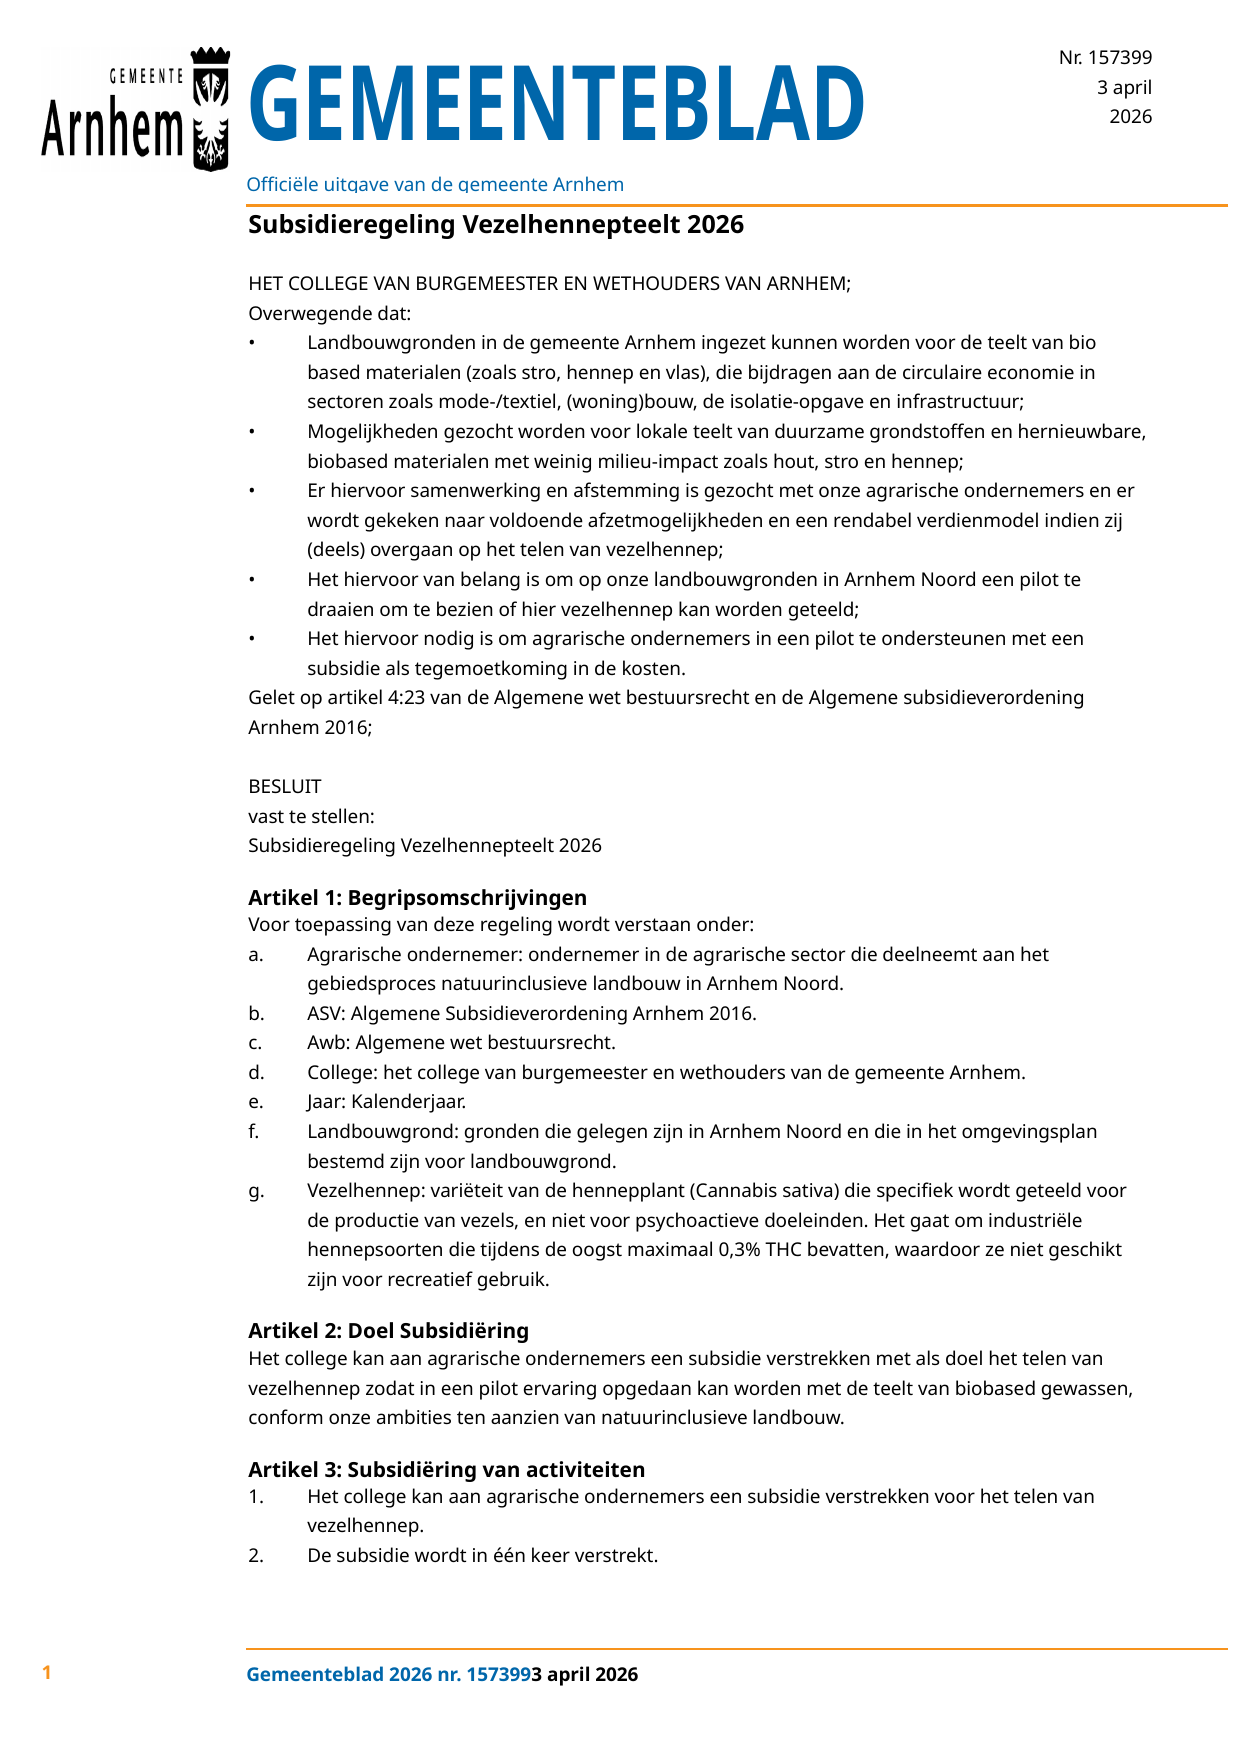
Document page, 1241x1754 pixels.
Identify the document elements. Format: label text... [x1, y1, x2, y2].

text Subsidieregeling Vezelhennepteelt 2026 [248, 207, 1152, 241]
list Het college kan aan agrarische ondernemers een subsidie verstrekken voor het telen van vezelhennep. [248, 1483, 1152, 1538]
text Gelet op artikel 4:23 van de Algemene wet bestuursrecht en de Algemene subsidieverordening Arnhem 2016; [248, 684, 1152, 740]
text HET COLLEGE VAN BURGEMEESTER EN WETHOUDERS VAN ARNHEM; [248, 270, 1152, 296]
list College: het college van burgemeester en wethouders van de gemeente Arnhem. [248, 1059, 1152, 1085]
text Het college kan aan agrarische ondernemers een subsidie verstrekken met als doel het telen van vezelhennep zodat in een pilot ervaring opgedaan kan worden met de teelt van biobased gewassen, conform onze ambities ten aanzien van natuurinclusieve landbouw. [248, 1345, 1152, 1430]
list Er hiervoor samenwerking en afstemming is gezocht met onze agrarische ondernemers en er wordt gekeken naar voldoende afzetmogelijkheden en een rendabel verdienmodel indien zij (deels) overgaan op het telen van vezelhennep; [248, 477, 1152, 562]
text Artikel 3: Subsidiëring van activiteiten [248, 1455, 1152, 1483]
text BESLUIT [248, 773, 1152, 799]
text Voor toepassing van deze regeling wordt verstaan onder: [248, 911, 1152, 937]
list Landbouwgrond: gronden die gelegen zijn in Arnhem Noord en die in het omgevingsplan bestemd zijn voor landbouwgrond. [248, 1118, 1152, 1174]
list ASV: Algemene Subsidieverordening Arnhem 2016. [248, 1000, 1152, 1026]
list Vezelhennep: variëteit van de hennepplant (Cannabis sativa) die specifiek wordt geteeld voor de productie van vezels, en niet voor psychoactieve doeleinden. Het gaat om industriële hennepsoorten die tijdens de oogst maximaal 0,3% THC bevatten, waardoor ze niet geschikt zijn voor recreatief gebruik. [248, 1177, 1152, 1292]
list Het hiervoor nodig is om agrarische ondernemers in een pilot te ondersteunen met een subsidie als tegemoetkoming in de kosten. [248, 625, 1152, 681]
list Jaar: Kalenderjaar. [248, 1089, 1152, 1114]
text Overwegende dat: [248, 300, 1152, 326]
picture [41, 47, 231, 172]
text Artikel 1: Begripsomschrijvingen [248, 883, 1152, 911]
text Subsidieregeling Vezelhennepteelt 2026 [248, 832, 1152, 858]
list Agrarische ondernemer: ondernemer in de agrarische sector die deelneemt aan het gebiedsproces natuurinclusieve landbouw in Arnhem Noord. [248, 941, 1152, 996]
list De subsidie wordt in één keer verstrekt. [248, 1542, 1152, 1568]
list Het hiervoor van belang is om op onze landbouwgronden in Arnhem Noord een pilot te draaien om te bezien of hier vezelhennep kan worden geteeld; [248, 566, 1152, 621]
text Artikel 2: Doel Subsidiëring [248, 1317, 1152, 1345]
list Awb: Algemene wet bestuursrecht. [248, 1029, 1152, 1055]
list Landbouwgronden in de gemeente Arnhem ingezet kunnen worden voor de teelt van bio based materialen (zoals stro, hennep en vlas), die bijdragen aan de circulaire economie in sectoren zoals mode-/textiel, (woning)bouw, de isolatie-opgave en infrastructuur; [248, 329, 1152, 414]
text vast te stellen: [248, 803, 1152, 828]
list Mogelijkheden gezocht worden voor lokale teelt van duurzame grondstoffen en hernieuwbare, biobased materialen met weinig milieu-impact zoals hout, stro en hennep; [248, 418, 1152, 473]
